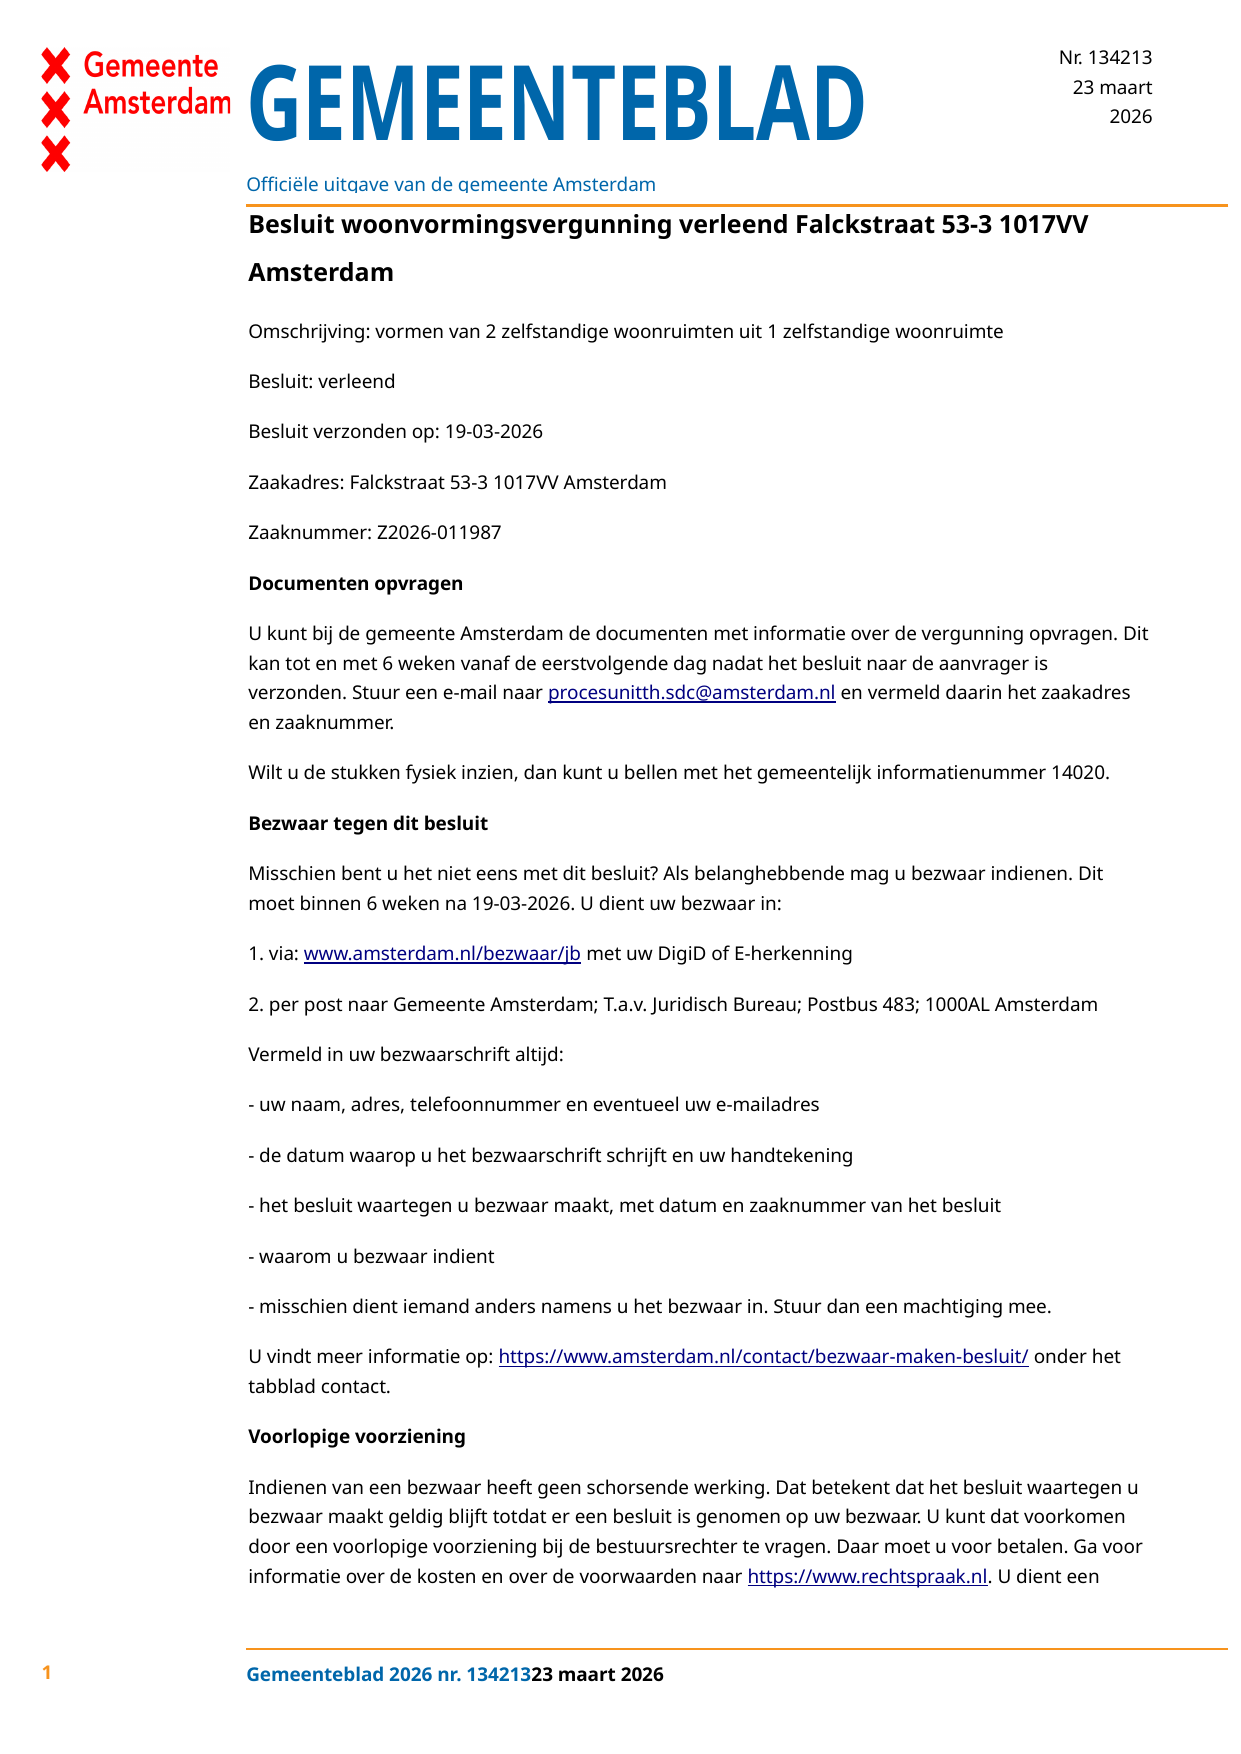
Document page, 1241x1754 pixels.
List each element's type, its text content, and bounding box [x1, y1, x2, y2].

text Besluit verzonden op: 19-03-2026 [248, 419, 1152, 444]
text 1. via: www.amsterdam.nl/bezwaar/jb met uw DigiD of E-herkenning [248, 940, 1152, 966]
text Omschrijving: vormen van 2 zelfstandige woonruimten uit 1 zelfstandige woonruimte [248, 318, 1152, 344]
text Zaakadres: Falckstraat 53-3 1017VV Amsterdam [248, 469, 1152, 495]
text Besluit: verleend [248, 368, 1152, 394]
text Misschien bent u het niet eens met dit besluit? Als belanghebbende mag u bezwaar indienen. Dit moet binnen 6 weken na 19-03-2026. U dient uw bezwaar in: [248, 860, 1152, 916]
text Bezwaar tegen dit besluit [248, 810, 1152, 836]
text - waarom u bezwaar indient [248, 1243, 1152, 1269]
text Vermeld in uw bezwaarschrift altijd: [248, 1041, 1152, 1067]
text Besluit woonvormingsvergunning verleend Falckstraat 53-3 1017VV Amsterdam [248, 207, 1152, 288]
text 2. per post naar Gemeente Amsterdam; T.a.v. Juridisch Bureau; Postbus 483; 1000AL Amsterdam [248, 991, 1152, 1017]
text Indienen van een bezwaar heeft geen schorsende werking. Dat betekent dat het besluit waartegen u bezwaar maakt geldig blijft totdat er een besluit is genomen op uw bezwaar. U kunt dat voorkomen door een voorlopige voorziening bij de bestuursrechter te vragen. Daar moet u voor betalen. Ga voor informatie over de kosten en over de voorwaarden naar https://www.rechtspraak.nl. U dient een [248, 1474, 1152, 1589]
text - uw naam, adres, telefoonnummer en eventueel uw e-mailadres [248, 1092, 1152, 1117]
text - het besluit waartegen u bezwaar maakt, met datum en zaaknummer van het besluit [248, 1192, 1152, 1218]
text Documenten opvragen [248, 570, 1152, 596]
text Wilt u de stukken fysiek inzien, dan kunt u bellen met het gemeentelijk informatienummer 14020. [248, 759, 1152, 785]
text U vindt meer informatie op: https://www.amsterdam.nl/contact/bezwaar-maken-besluit/ onder het tabblad contact. [248, 1344, 1152, 1399]
picture [41, 47, 231, 172]
text - misschien dient iemand anders namens u het bezwaar in. Stuur dan een machtiging mee. [248, 1293, 1152, 1319]
text Zaaknummer: Z2026-011987 [248, 519, 1152, 545]
text Voorlopige voorziening [248, 1424, 1152, 1449]
text - de datum waarop u het bezwaarschrift schrijft en uw handtekening [248, 1142, 1152, 1168]
text U kunt bij de gemeente Amsterdam de documenten met informatie over de vergunning opvragen. Dit kan tot en met 6 weken vanaf de eerstvolgende dag nadat het besluit naar de aanvrager is verzonden. Stuur een e-mail naar procesunitth.sdc@amsterdam.nl en vermeld daarin het zaakadres en zaaknummer. [248, 620, 1152, 735]
